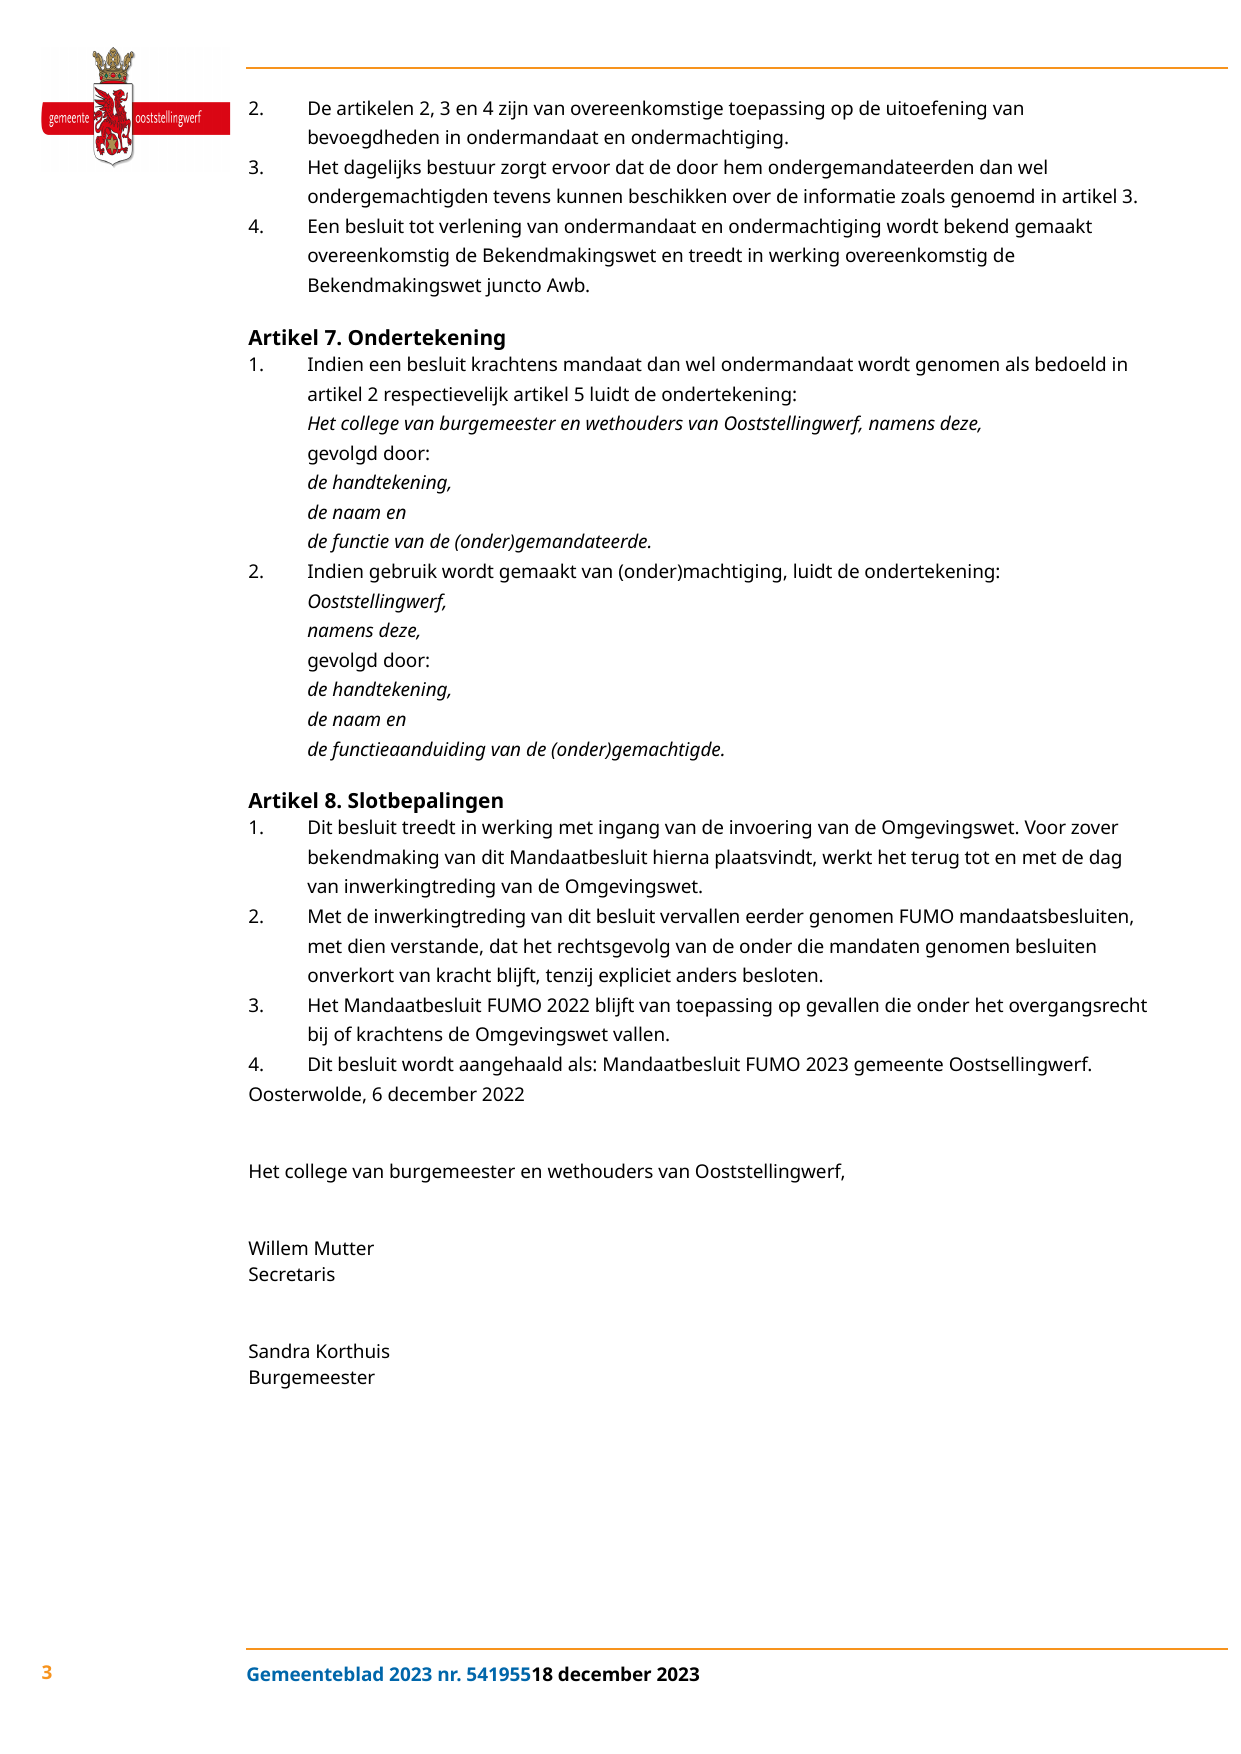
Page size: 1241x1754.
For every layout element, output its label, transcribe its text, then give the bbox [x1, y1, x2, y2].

list Met de inwerkingtreding van dit besluit vervallen eerder genomen FUMO mandaatsbesluiten, met dien verstande, dat het rechtsgevolg van de onder die mandaten genomen besluiten onverkort van kracht blijft, tenzij expliciet anders besloten. [248, 903, 1152, 988]
list Het dagelijks bestuur zorgt ervoor dat de door hem ondergemandateerden dan wel ondergemachtigden tevens kunnen beschikken over de informatie zoals genoemd in artikel 3. [248, 154, 1152, 209]
text Burgemeester [248, 1364, 1152, 1389]
list Een besluit tot verlening van ondermandaat en ondermachtiging wordt bekend gemaakt overeenkomstig de Bekendmakingswet en treedt in werking overeenkomstig de Bekendmakingswet juncto Awb. [248, 213, 1152, 298]
list de handtekening, [248, 677, 1152, 702]
list De artikelen 2, 3 en 4 zijn van overeenkomstige toepassing op de uitoefening van bevoegdheden in ondermandaat en ondermachtiging. [248, 95, 1152, 150]
list de handtekening, [248, 469, 1152, 495]
text Artikel 8. Slotbepalingen [248, 786, 1152, 814]
list Indien een besluit krachtens mandaat dan wel ondermandaat wordt genomen als bedoeld in artikel 2 respectievelijk artikel 5 luidt de ondertekening: [248, 351, 1152, 406]
list de naam en [248, 706, 1152, 732]
list Dit besluit treedt in werking met ingang van de invoering van de Omgevingswet. Voor zover bekendmaking van dit Mandaatbesluit hierna plaatsvindt, werkt het terug tot en met de dag van inwerkingtreding van de Omgevingswet. [248, 814, 1152, 899]
text Sandra Korthuis [248, 1338, 1152, 1364]
list Ooststellingwerf, [248, 588, 1152, 613]
list gevolgd door: [248, 647, 1152, 673]
picture [41, 47, 231, 172]
list Het college van burgemeester en wethouders van Ooststellingwerf, namens deze, [248, 410, 1152, 436]
list de functie van de (onder)gemandateerde. [248, 529, 1152, 554]
list gevolgd door: [248, 440, 1152, 466]
text Het college van burgemeester en wethouders van Ooststellingwerf, [248, 1158, 1152, 1184]
text Artikel 7. Ondertekening [248, 323, 1152, 351]
list de functieaanduiding van de (onder)gemachtigde. [248, 736, 1152, 761]
list de naam en [248, 499, 1152, 525]
text Secretaris [248, 1261, 1152, 1287]
list Indien gebruik wordt gemaakt van (onder)machtiging, luidt de ondertekening: [248, 558, 1152, 584]
text Oosterwolde, 6 december 2022 [248, 1081, 1152, 1107]
list Dit besluit wordt aangehaald als: Mandaatbesluit FUMO 2023 gemeente Oostsellingwerf. [248, 1051, 1152, 1077]
text Willem Mutter [248, 1235, 1152, 1261]
list Het Mandaatbesluit FUMO 2022 blijft van toepassing op gevallen die onder het overgangsrecht bij of krachtens de Omgevingswet vallen. [248, 992, 1152, 1047]
list namens deze, [248, 617, 1152, 643]
